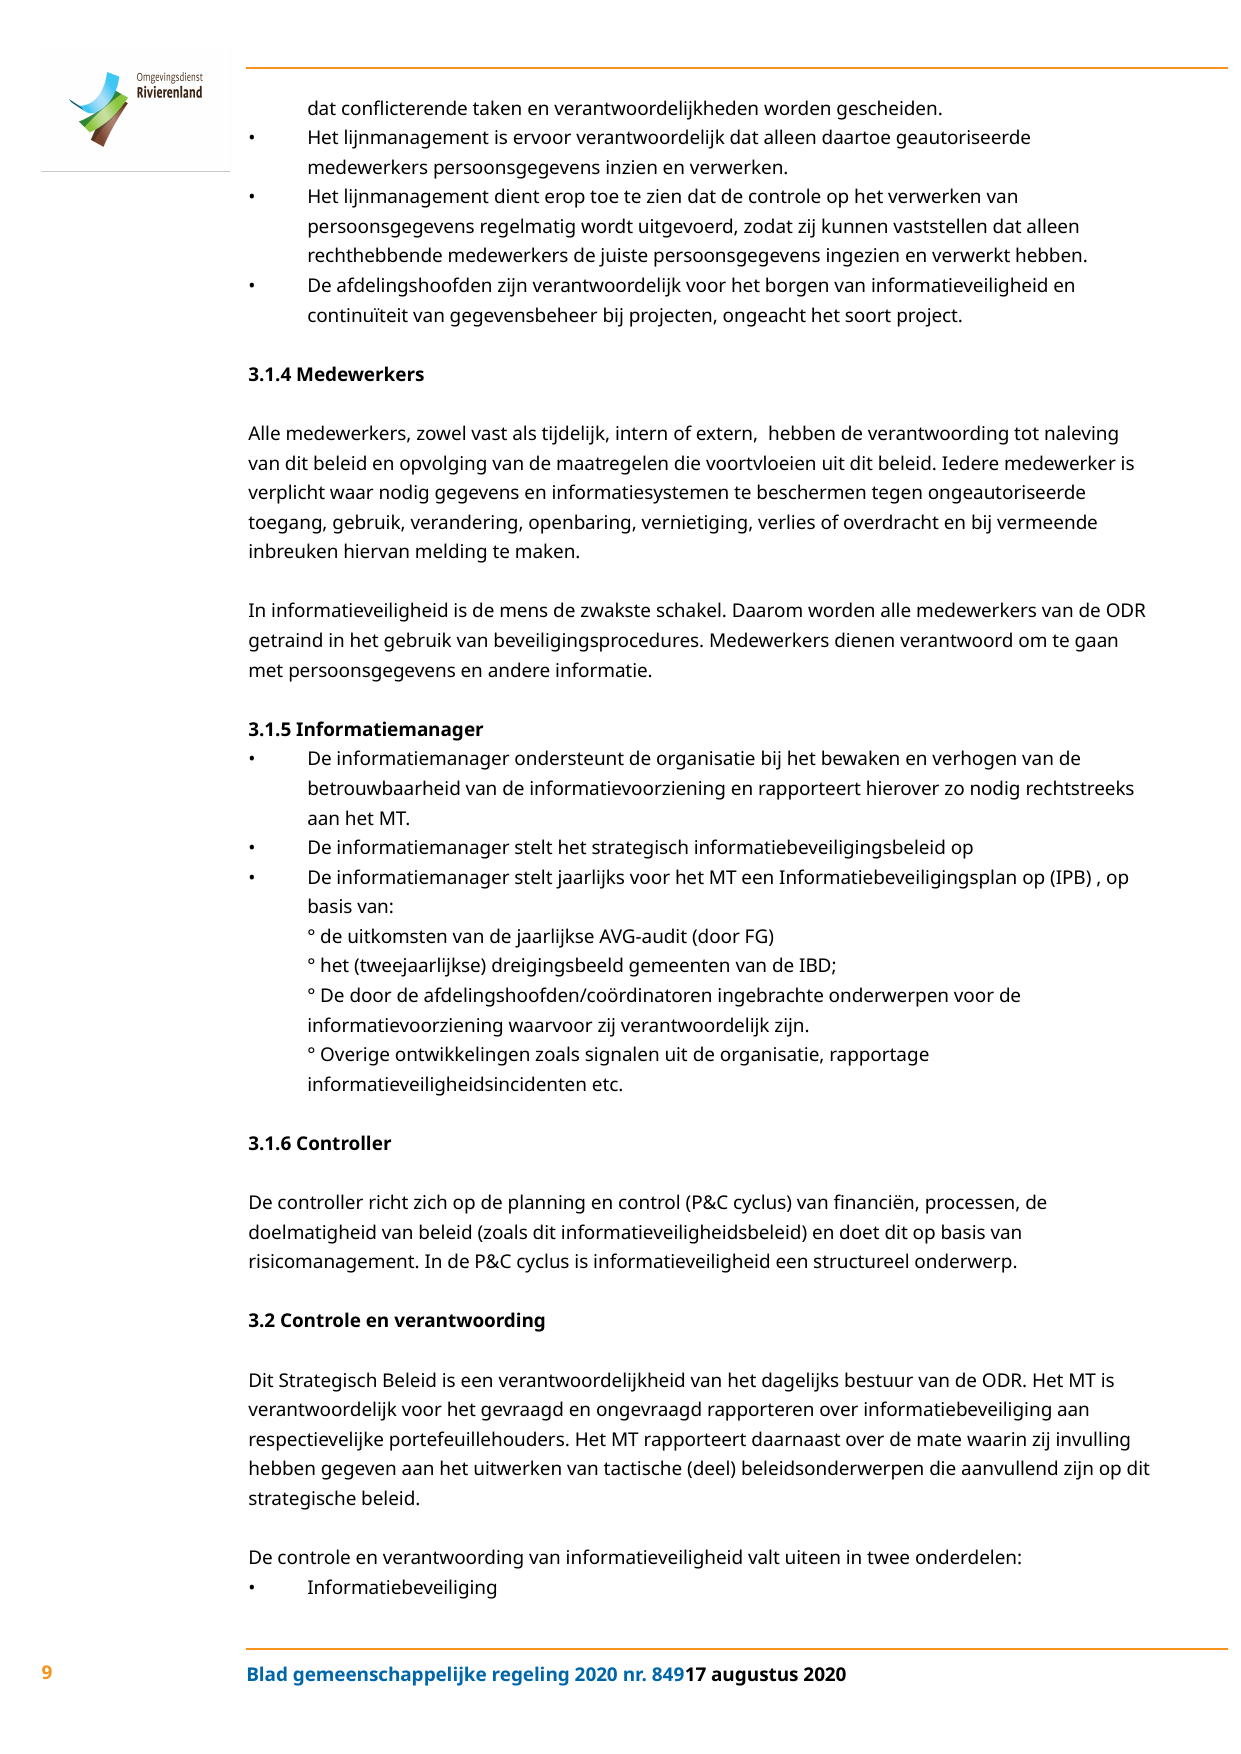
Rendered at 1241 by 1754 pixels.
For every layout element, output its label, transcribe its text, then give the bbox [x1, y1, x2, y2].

text Alle medewerkers, zowel vast als tijdelijk, intern of extern, hebben de verantwoording tot naleving van dit beleid en opvolging van de maatregelen die voortvloeien uit dit beleid. Iedere medewerker is verplicht waar nodig gegevens en informatiesystemen te beschermen tegen ongeautoriseerde toegang, gebruik, verandering, openbaring, vernietiging, verlies of overdracht en bij vermeende inbreuken hiervan melding te maken. [248, 420, 1152, 564]
list ° de uitkomsten van de jaarlijkse AVG-audit (door FG) [248, 923, 1152, 949]
text In informatieveiligheid is de mens de zwakste schakel. Daarom worden alle medewerkers van de ODR getraind in het gebruik van beveiligingsprocedures. Medewerkers dienen verantwoord om te gaan met persoonsgegevens en andere informatie. [248, 598, 1152, 683]
text De controller richt zich op de planning en control (P&C cyclus) van financiën, processen, de doelmatigheid van beleid (zoals dit informatieveiligheidsbeleid) en doet dit op basis van risicomanagement. In de P&C cyclus is informatieveiligheid een structureel onderwerp. [248, 1189, 1152, 1274]
list De afdelingshoofden zijn verantwoordelijk voor het borgen van informatieveiligheid en continuïteit van gegevensbeheer bij projecten, ongeacht het soort project. [248, 272, 1152, 328]
list ° het (tweejaarlijkse) dreigingsbeeld gemeenten van de IBD; [248, 953, 1152, 978]
text 3.1.5 Informatiemanager [248, 716, 1152, 742]
list Het lijnmanagement is ervoor verantwoordelijk dat alleen daartoe geautoriseerde medewerkers persoonsgegevens inzien en verwerken. [248, 124, 1152, 180]
text De controle en verantwoording van informatieveiligheid valt uiteen in twee onderdelen: [248, 1544, 1152, 1570]
text Dit Strategisch Beleid is een verantwoordelijkheid van het dagelijks bestuur van de ODR. Het MT is verantwoordelijk voor het gevraagd en ongevraagd rapporteren over informatiebeveiliging aan respectievelijke portefeuillehouders. Het MT rapporteert daarnaast over de mate waarin zij invulling hebben gegeven aan het uitwerken van tactische (deel) beleidsonderwerpen die aanvullend zijn op dit strategische beleid. [248, 1367, 1152, 1511]
text 3.1.6 Controller [248, 1130, 1152, 1156]
list ° Overige ontwikkelingen zoals signalen uit de organisatie, rapportage informatieveiligheidsincidenten etc. [248, 1041, 1152, 1097]
list De informatiemanager stelt het strategisch informatiebeveiligingsbeleid op [248, 834, 1152, 860]
list Informatiebeveiliging [248, 1574, 1152, 1600]
list ° De door de afdelingshoofden/coördinatoren ingebrachte onderwerpen voor de informatievoorziening waarvoor zij verantwoordelijk zijn. [248, 982, 1152, 1038]
list dat conflicterende taken en verantwoordelijkheden worden gescheiden. [248, 95, 1152, 121]
text 3.2 Controle en verantwoording [248, 1308, 1152, 1333]
list Het lijnmanagement dient erop toe te zien dat de controle op het verwerken van persoonsgegevens regelmatig wordt uitgevoerd, zodat zij kunnen vaststellen dat alleen rechthebbende medewerkers de juiste persoonsgegevens ingezien en verwerkt hebben. [248, 183, 1152, 268]
list De informatiemanager ondersteunt de organisatie bij het bewaken en verhogen van de betrouwbaarheid van de informatievoorziening en rapporteert hierover zo nodig rechtstreeks aan het MT. [248, 746, 1152, 831]
text 3.1.4 Medewerkers [248, 361, 1152, 387]
list De informatiemanager stelt jaarlijks voor het MT een Informatiebeveiligingsplan op (IPB) , op basis van: [248, 864, 1152, 919]
picture [41, 47, 231, 172]
